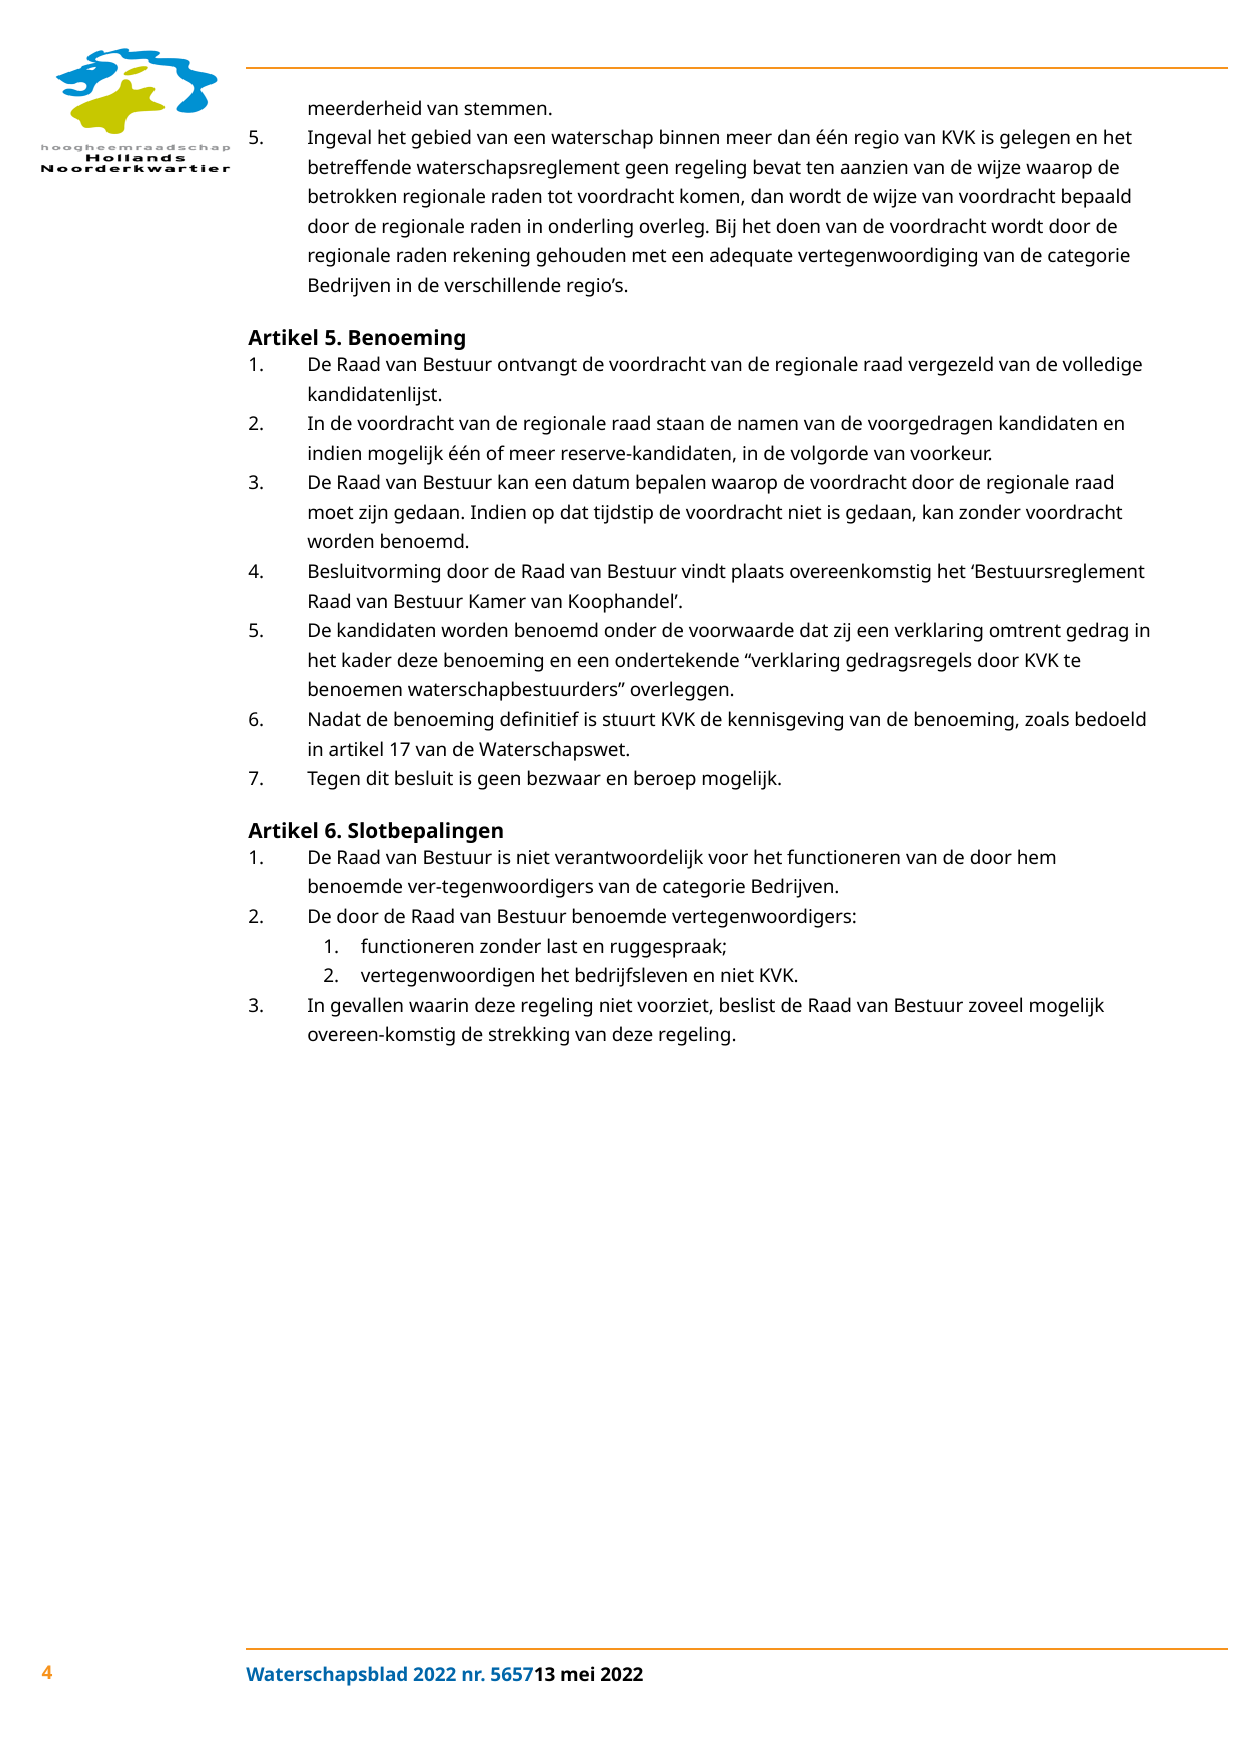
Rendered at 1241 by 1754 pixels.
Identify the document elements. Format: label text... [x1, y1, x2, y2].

list Nadat de benoeming definitief is stuurt KVK de kennisgeving van de benoeming, zoals bedoeld in artikel 17 van de Waterschapswet. [248, 706, 1152, 761]
list De Raad van Bestuur ontvangt de voordracht van de regionale raad vergezeld van de volledige kandidatenlijst. [248, 351, 1152, 406]
text Artikel 5. Benoeming [248, 323, 1152, 351]
text Artikel 6. Slotbepalingen [248, 816, 1152, 844]
list In gevallen waarin deze regeling niet voorziet, beslist de Raad van Bestuur zoveel mogelijk overeen-komstig de strekking van deze regeling. [248, 992, 1152, 1047]
list Tegen dit besluit is geen bezwaar en beroep mogelijk. [248, 765, 1152, 791]
list De Raad van Bestuur kan een datum bepalen waarop de voordracht door de regionale raad moet zijn gedaan. Indien op dat tijdstip de voordracht niet is gedaan, kan zonder voordracht worden benoemd. [248, 469, 1152, 554]
list Ingeval het gebied van een waterschap binnen meer dan één regio van KVK is gelegen en het betreffende waterschapsreglement geen regeling bevat ten aanzien van de wijze waarop de betrokken regionale raden tot voordracht komen, dan wordt de wijze van voordracht bepaald door de regionale raden in onderling overleg. Bij het doen van de voordracht wordt door de regionale raden rekening gehouden met een adequate vertegenwoordiging van de categorie Bedrijven in de verschillende regio’s. [248, 124, 1152, 298]
list vertegenwoordigen het bedrijfsleven en niet KVK. [323, 962, 1152, 988]
list De Raad van Bestuur is niet verantwoordelijk voor het functioneren van de door hem benoemde ver-tegenwoordigers van de categorie Bedrijven. [248, 844, 1152, 899]
list De kandidaten worden benoemd onder de voorwaarde dat zij een verklaring omtrent gedrag in het kader deze benoeming en een ondertekende “verklaring gedragsregels door KVK te benoemen waterschapbestuurders” overleggen. [248, 617, 1152, 702]
list In de voordracht van de regionale raad staan de namen van de voorgedragen kandidaten en indien mogelijk één of meer reserve-kandidaten, in de volgorde van voorkeur. [248, 410, 1152, 466]
list functioneren zonder last en ruggespraak; [323, 933, 1152, 959]
list meerderheid van stemmen. [248, 95, 1152, 121]
picture [41, 47, 231, 172]
list De door de Raad van Bestuur benoemde vertegenwoordigers: [248, 903, 1152, 929]
list Besluitvorming door de Raad van Bestuur vindt plaats overeenkomstig het ‘Bestuursreglement Raad van Bestuur Kamer van Koophandel’. [248, 558, 1152, 613]
